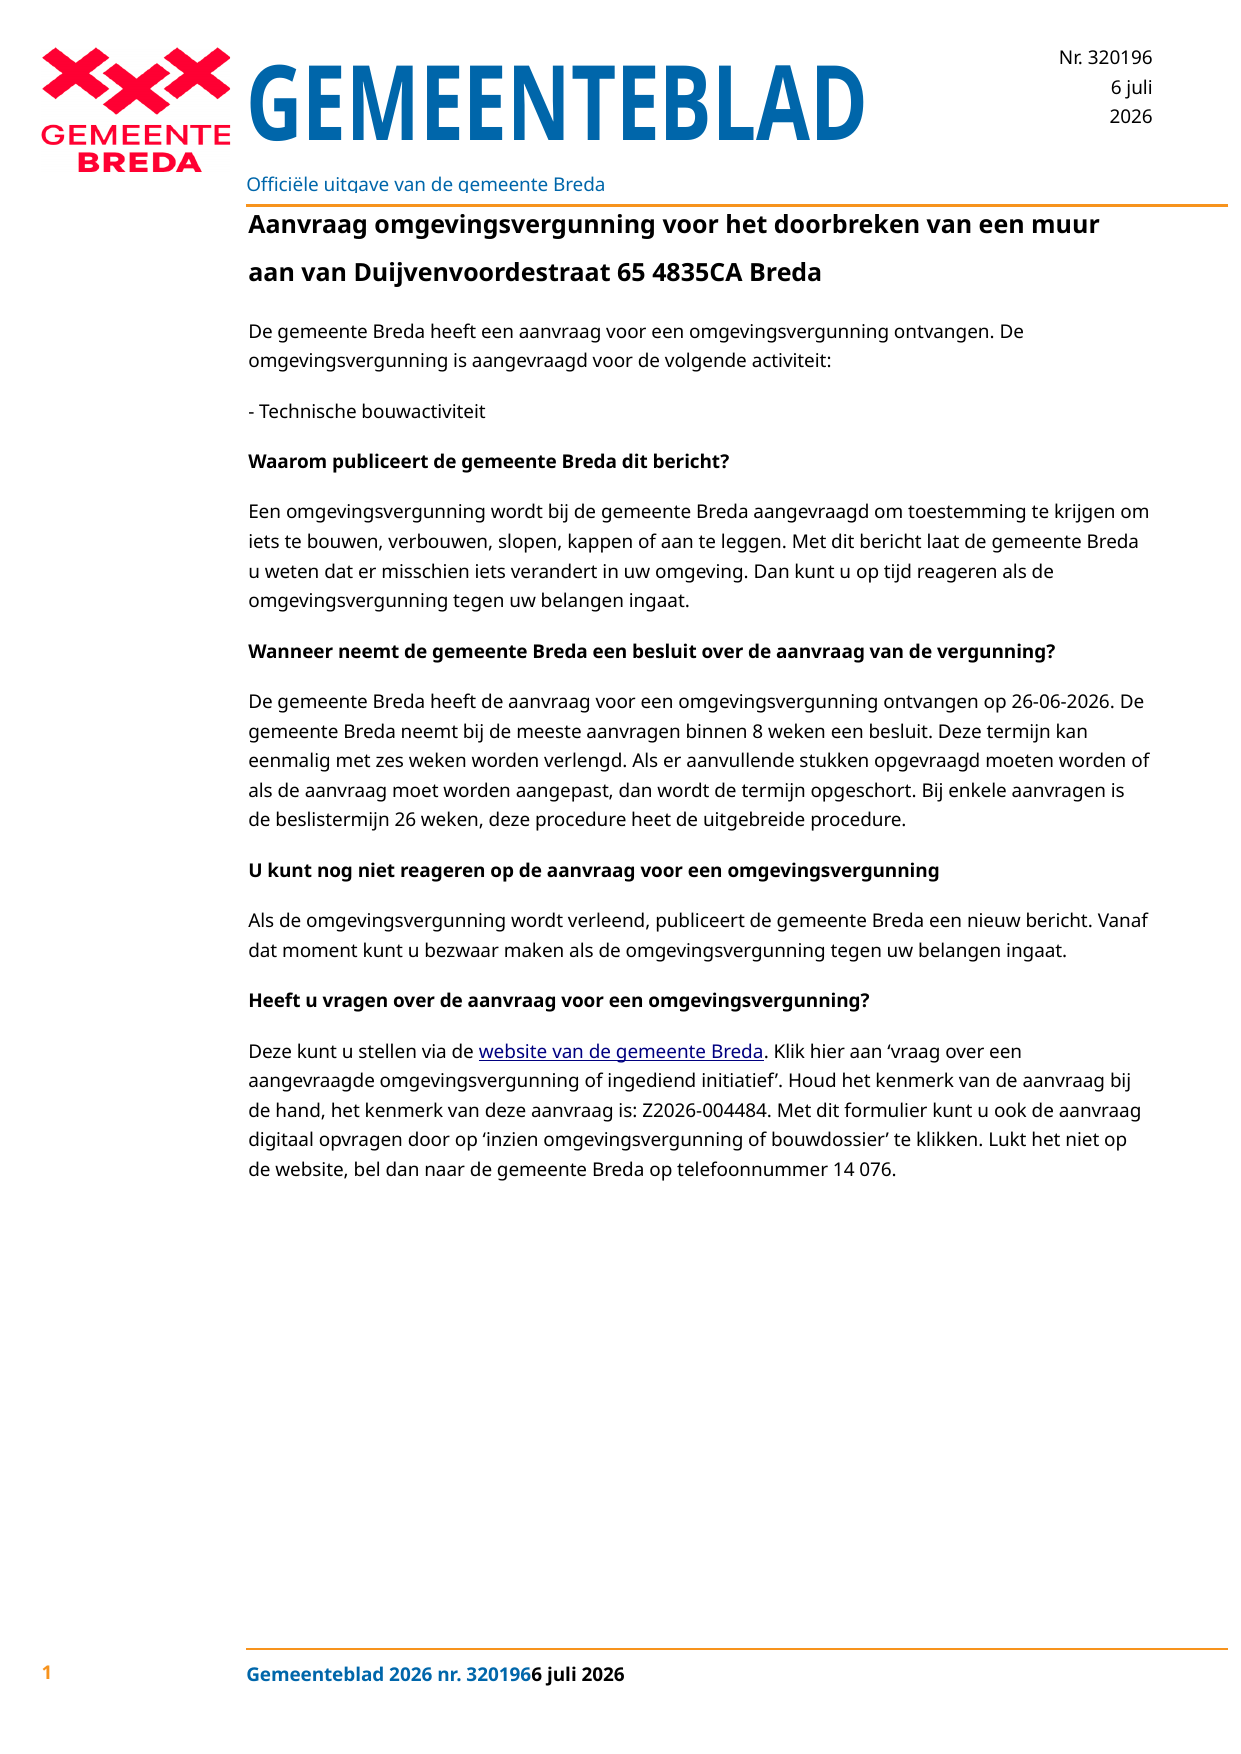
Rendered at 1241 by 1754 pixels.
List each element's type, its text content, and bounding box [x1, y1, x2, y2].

text Een omgevingsvergunning wordt bij de gemeente Breda aangevraagd om toestemming te krijgen om iets te bouwen, verbouwen, slopen, kappen of aan te leggen. Met dit bericht laat de gemeente Breda u weten dat er misschien iets verandert in uw omgeving. Dan kunt u op tijd reageren als de omgevingsvergunning tegen uw belangen ingaat. [248, 499, 1152, 613]
text De gemeente Breda heeft de aanvraag voor een omgevingsvergunning ontvangen op 26-06-2026. De gemeente Breda neemt bij de meeste aanvragen binnen 8 weken een besluit. Deze termijn kan eenmalig met zes weken worden verlengd. Als er aanvullende stukken opgevraagd moeten worden of als de aanvraag moet worden aangepast, dan wordt de termijn opgeschort. Bij enkele aanvragen is de beslistermijn 26 weken, deze procedure heet de uitgebreide procedure. [248, 688, 1152, 832]
text Deze kunt u stellen via de website van de gemeente Breda. Klik hier aan ‘vraag over een aangevraagde omgevingsvergunning of ingediend initiatief’. Houd het kenmerk van de aanvraag bij de hand, het kenmerk van deze aanvraag is: Z2026-004484. Met dit formulier kunt u ook de aanvraag digitaal opvragen door op ‘inzien omgevingsvergunning of bouwdossier’ te klikken. Lukt het niet op de website, bel dan naar de gemeente Breda op telefoonnummer 14 076. [248, 1038, 1152, 1182]
text Wanneer neemt de gemeente Breda een besluit over de aanvraag van de vergunning? [248, 638, 1152, 664]
text De gemeente Breda heeft een aanvraag voor een omgevingsvergunning ontvangen. De omgevingsvergunning is aangevraagd voor de volgende activiteit: [248, 318, 1152, 373]
text Waarom publiceert de gemeente Breda dit bericht? [248, 448, 1152, 474]
text Heeft u vragen over de aanvraag voor een omgevingsvergunning? [248, 987, 1152, 1013]
text U kunt nog niet reageren op de aanvraag voor een omgevingsvergunning [248, 857, 1152, 883]
text - Technische bouwactiviteit [248, 398, 1152, 424]
text Aanvraag omgevingsvergunning voor het doorbreken van een muur aan van Duijvenvoordestraat 65 4835CA Breda [248, 207, 1152, 288]
text Als de omgevingsvergunning wordt verleend, publiceert de gemeente Breda een nieuw bericht. Vanaf dat moment kunt u bezwaar maken als de omgevingsvergunning tegen uw belangen ingaat. [248, 907, 1152, 963]
picture [41, 47, 231, 172]
